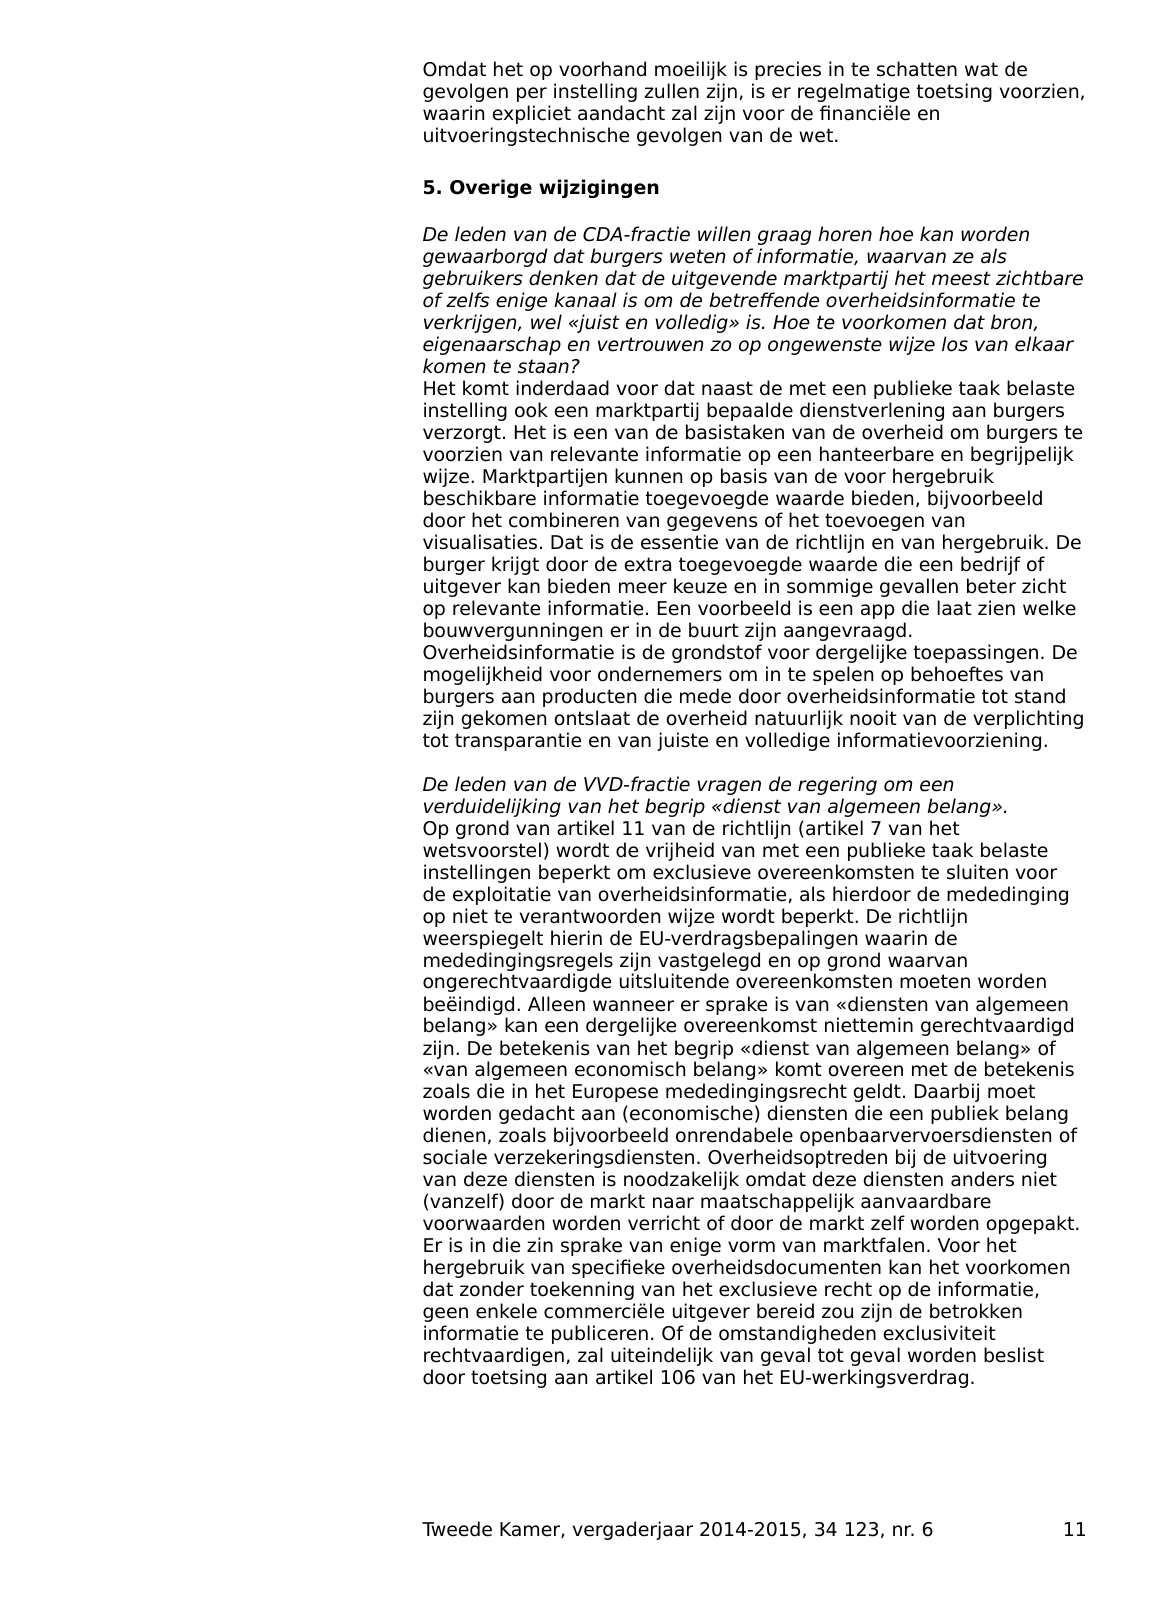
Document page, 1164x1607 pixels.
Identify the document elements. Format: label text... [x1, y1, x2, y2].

text Het komt inderdaad voor dat naast de met een publieke taak belaste instelling ook een marktpartij bepaalde dienstverlening aan burgers verzorgt. Het is een van de basistaken van de overheid om burgers te voorzien van relevante informatie op een hanteerbare en begrijpelijk wijze. Marktpartijen kunnen op basis van de voor hergebruik beschikbare informatie toegevoegde waarde bieden, bijvoorbeeld door het combineren van gegevens of het toevoegen van visualisaties. Dat is de essentie van de richtlijn en van hergebruik. De burger krijgt door de extra toegevoegde waarde die een bedrijf of uitgever kan bieden meer keuze en in sommige gevallen beter zicht op relevante informatie. Een voorbeeld is een app die laat zien welke bouwvergunningen er in de buurt zijn aangevraagd. Overheidsinformatie is de grondstof voor dergelijke toepassingen. De mogelijkheid voor ondernemers om in te spelen op behoeftes van burgers aan producten die mede door overheidsinformatie tot stand zijn gekomen ontslaat de overheid natuurlijk nooit van de verplichting tot transparantie en van juiste en volledige informatievoorziening. [422, 378, 1087, 751]
text De leden van de CDA-fractie willen graag horen hoe kan worden gewaarborgd dat burgers weten of informatie, waarvan ze als gebruikers denken dat de uitgevende marktpartij het meest zichtbare of zelfs enige kanaal is om de betreffende overheidsinformatie te verkrijgen, wel «juist en volledig» is. Hoe te voorkomen dat bron, eigenaarschap en vertrouwen zo op ongewenste wijze los van elkaar komen te staan? [422, 224, 1087, 378]
text Omdat het op voorhand moeilijk is precies in te schatten wat de gevolgen per instelling zullen zijn, is er regelmatige toetsing voorzien, waarin expliciet aandacht zal zijn voor de financiële en uitvoeringstechnische gevolgen van de wet. [422, 59, 1087, 147]
text De leden van de VVD-fractie vragen de regering om een verduidelijking van het begrip «dienst van algemeen belang». [422, 774, 1087, 818]
text Op grond van artikel 11 van de richtlijn (artikel 7 van het wetsvoorstel) wordt de vrijheid van met een publieke taak belaste instellingen beperkt om exclusieve overeenkomsten te sluiten voor de exploitatie van overheidsinformatie, als hierdoor de mededinging op niet te verantwoorden wijze wordt beperkt. De richtlijn weerspiegelt hierin de EU-verdragsbepalingen waarin de mededingingsregels zijn vastgelegd en op grond waarvan ongerechtvaardigde uitsluitende overeenkomsten moeten worden beëindigd. Alleen wanneer er sprake is van «diensten van algemeen belang» kan een dergelijke overeenkomst niettemin gerechtvaardigd zijn. De betekenis van het begrip «dienst van algemeen belang» of «van algemeen economisch belang» komt overeen met de betekenis zoals die in het Europese mededingingsrecht geldt. Daarbij moet worden gedacht aan (economische) diensten die een publiek belang dienen, zoals bijvoorbeeld onrendabele openbaarvervoersdiensten of sociale verzekeringsdiensten. Overheidsoptreden bij de uitvoering van deze diensten is noodzakelijk omdat deze diensten anders niet (vanzelf) door de markt naar maatschappelijk aanvaardbare voorwaarden worden verricht of door de markt zelf worden opgepakt. Er is in die zin sprake van enige vorm van marktfalen. Voor het hergebruik van specifieke overheidsdocumenten kan het voorkomen dat zonder toekenning van het exclusieve recht op de informatie, geen enkele commerciële uitgever bereid zou zijn de betrokken informatie te publiceren. Of de omstandigheden exclusiviteit rechtvaardigen, zal uiteindelijk van geval tot geval worden beslist door toetsing aan artikel 106 van het EU-werkingsverdrag. [422, 818, 1087, 1389]
subtitle 5. Overige wijzigingen [422, 177, 1087, 199]
